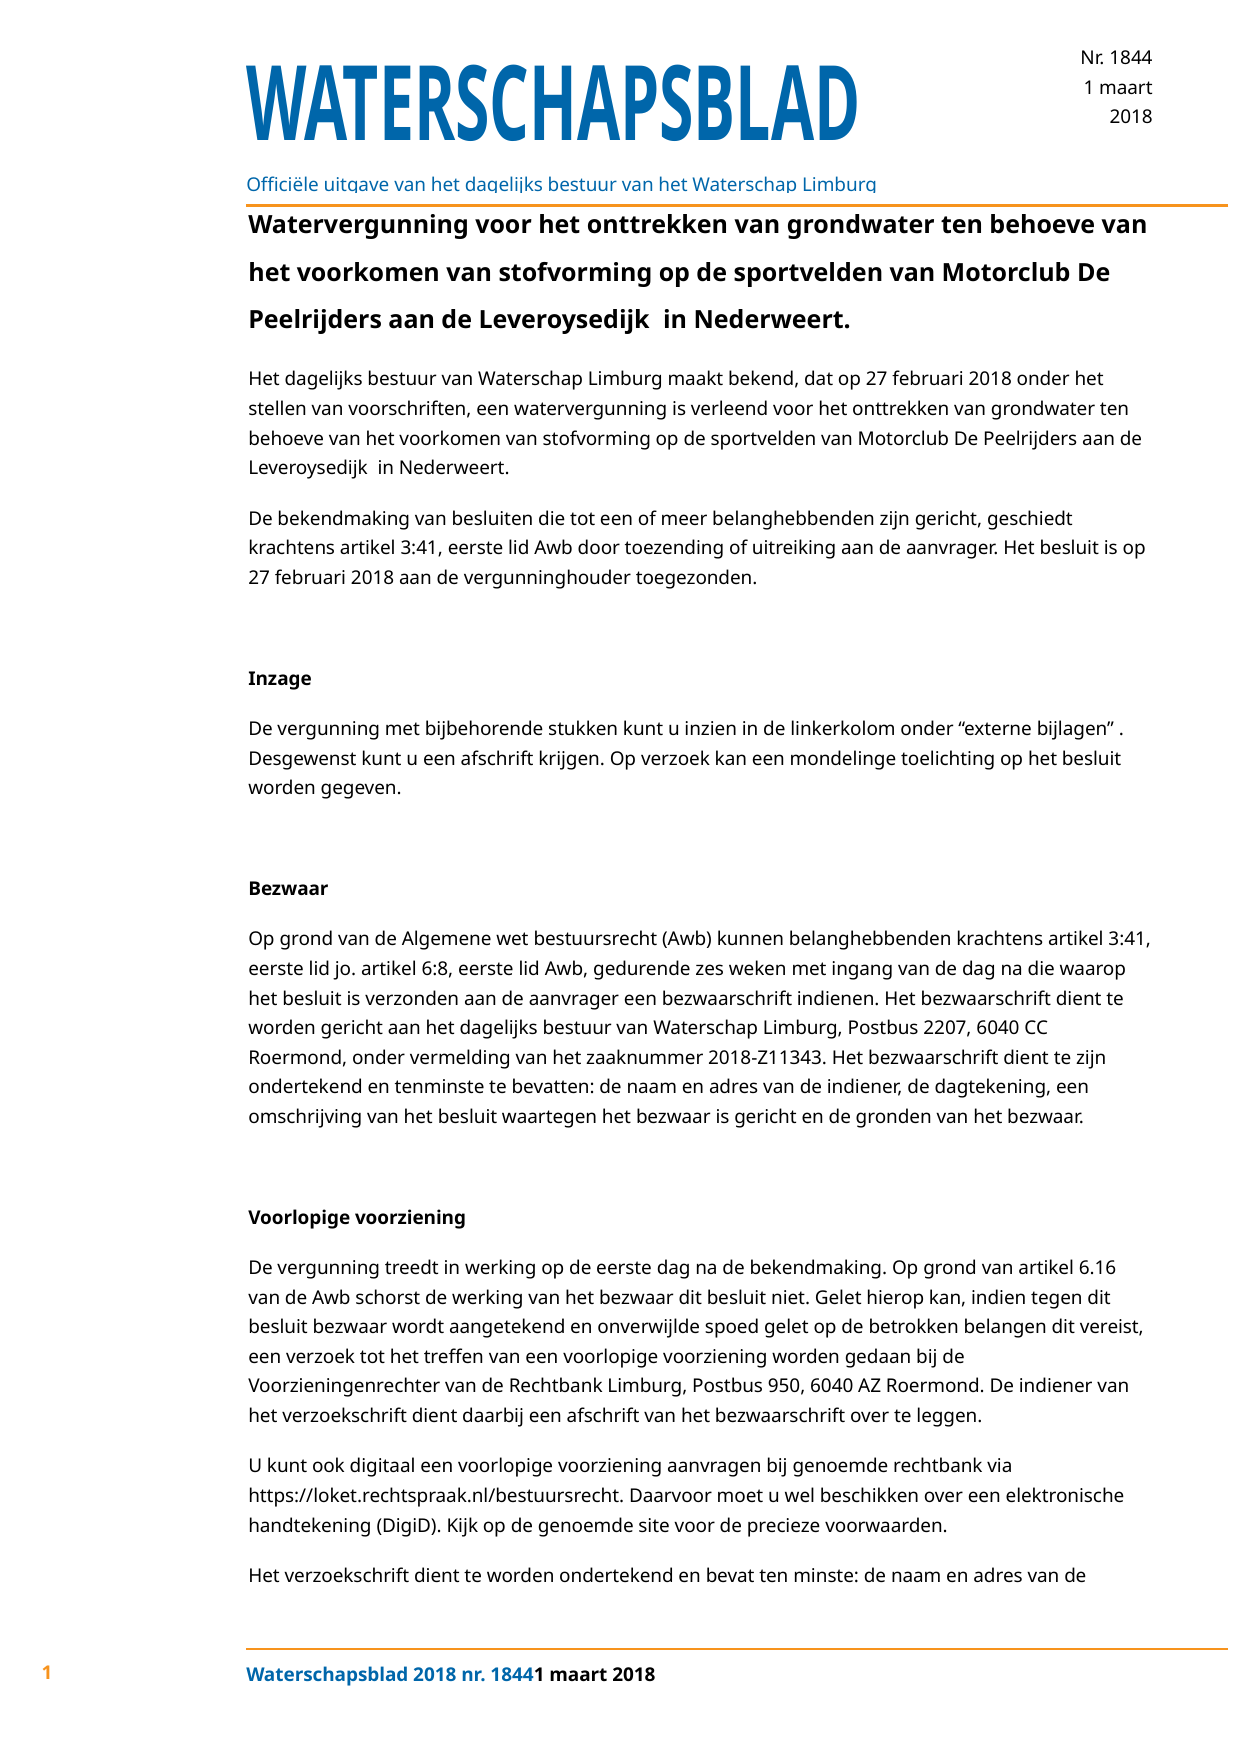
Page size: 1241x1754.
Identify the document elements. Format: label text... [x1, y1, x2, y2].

text Het verzoekschrift dient te worden ondertekend en bevat ten minste: de naam en adres van de [248, 1562, 1152, 1588]
text Bezwaar [248, 875, 1152, 901]
picture [41, 47, 231, 172]
text Inzage [248, 665, 1152, 690]
text Voorlopige voorziening [248, 1204, 1152, 1229]
text Watervergunning voor het onttrekken van grondwater ten behoeve van het voorkomen van stofvorming op de sportvelden van Motorclub De Peelrijders aan de Leveroysedijk in Nederweert. [248, 207, 1152, 336]
text De vergunning met bijbehorende stukken kunt u inzien in de linkerkolom onder “externe bijlagen” . Desgewenst kunt u een afschrift krijgen. Op verzoek kan een mondelinge toelichting op het besluit worden gegeven. [248, 715, 1152, 800]
text De bekendmaking van besluiten die tot een of meer belanghebbenden zijn gericht, geschiedt krachtens artikel 3:41, eerste lid Awb door toezending of uitreiking aan de aanvrager. Het besluit is op 27 februari 2018 aan de vergunninghouder toegezonden. [248, 505, 1152, 589]
text Op grond van de Algemene wet bestuursrecht (Awb) kunnen belanghebbenden krachtens artikel 3:41, eerste lid jo. artikel 6:8, eerste lid Awb, gedurende zes weken met ingang van de dag na die waarop het besluit is verzonden aan de aanvrager een bezwaarschrift indienen. Het bezwaarschrift dient te worden gericht aan het dagelijks bestuur van Waterschap Limburg, Postbus 2207, 6040 CC Roermond, onder vermelding van het zaaknummer 2018-Z11343. Het bezwaarschrift dient te zijn ondertekend en tenminste te bevatten: de naam en adres van de indiener, de dagtekening, een omschrijving van het besluit waartegen het bezwaar is gericht en de gronden van het bezwaar. [248, 926, 1152, 1129]
text Het dagelijks bestuur van Waterschap Limburg maakt bekend, dat op 27 februari 2018 onder het stellen van voorschriften, een watervergunning is verleend voor het onttrekken van grondwater ten behoeve van het voorkomen van stofvorming op de sportvelden van Motorclub De Peelrijders aan de Leveroysedijk in Nederweert. [248, 366, 1152, 480]
text De vergunning treedt in werking op de eerste dag na de bekendmaking. Op grond van artikel 6.16 van de Awb schorst de werking van het bezwaar dit besluit niet. Gelet hierop kan, indien tegen dit besluit bezwaar wordt aangetekend en onverwijlde spoed gelet op de betrokken belangen dit vereist, een verzoek tot het treffen van een voorlopige voorziening worden gedaan bij de Voorzieningenrechter van de Rechtbank Limburg, Postbus 950, 6040 AZ Roermond. De indiener van het verzoekschrift dient daarbij een afschrift van het bezwaarschrift over te leggen. [248, 1254, 1152, 1428]
text U kunt ook digitaal een voorlopige voorziening aanvragen bij genoemde rechtbank via https://loket.rechtspraak.nl/bestuursrecht. Daarvoor moet u wel beschikken over een elektronische handtekening (DigiD). Kijk op de genoemde site voor de precieze voorwaarden. [248, 1453, 1152, 1537]
